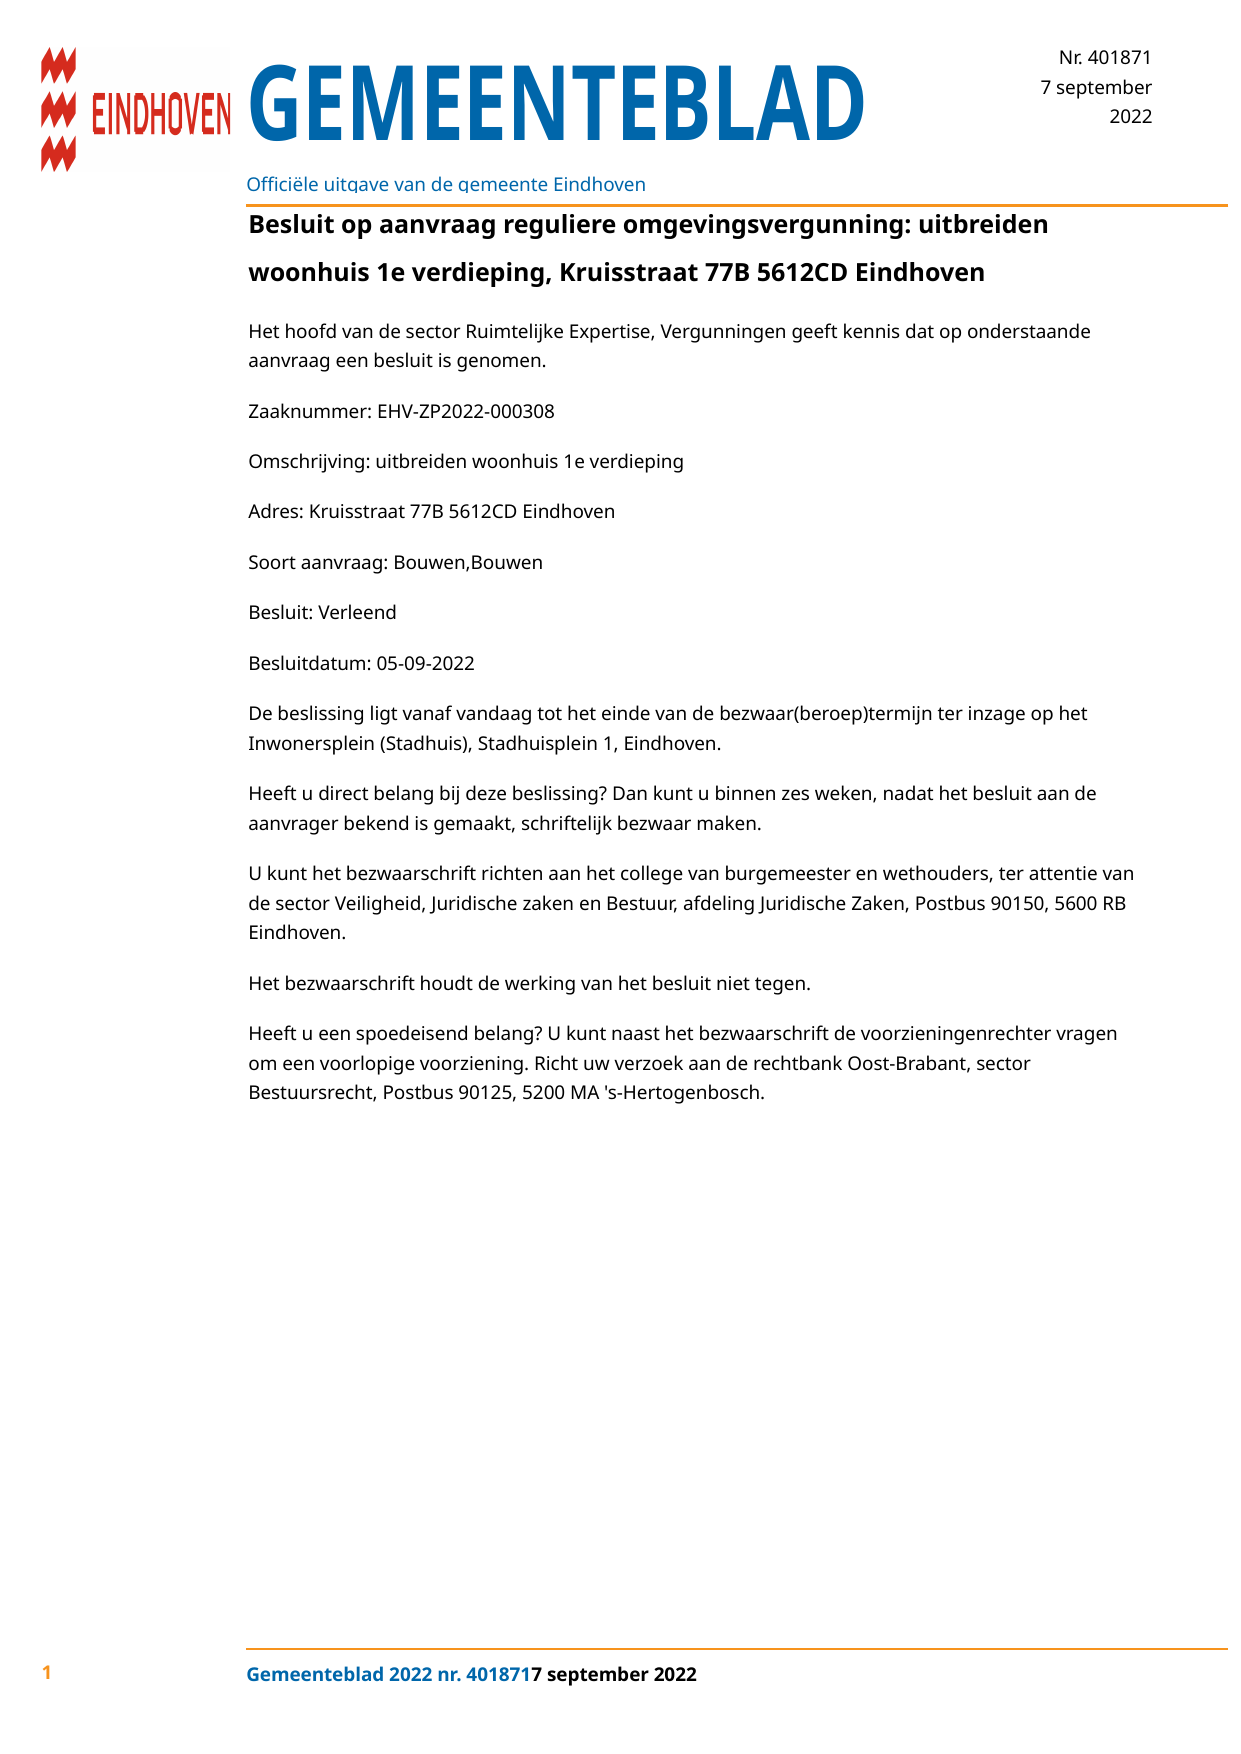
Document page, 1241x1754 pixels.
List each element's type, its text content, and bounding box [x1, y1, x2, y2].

text Het bezwaarschrift houdt de werking van het besluit niet tegen. [248, 970, 1152, 996]
text Heeft u een spoedeisend belang? U kunt naast het bezwaarschrift de voorzieningenrechter vragen om een voorlopige voorziening. Richt uw verzoek aan de rechtbank Oost-Brabant, sector Bestuursrecht, Postbus 90125, 5200 MA 's-Hertogenbosch. [248, 1020, 1152, 1105]
text Besluitdatum: 05-09-2022 [248, 650, 1152, 676]
text Besluit op aanvraag reguliere omgevingsvergunning: uitbreiden woonhuis 1e verdieping, Kruisstraat 77B 5612CD Eindhoven [248, 207, 1152, 288]
text Omschrijving: uitbreiden woonhuis 1e verdieping [248, 448, 1152, 474]
text U kunt het bezwaarschrift richten aan het college van burgemeester en wethouders, ter attentie van de sector Veiligheid, Juridische zaken en Bestuur, afdeling Juridische Zaken, Postbus 90150, 5600 RB Eindhoven. [248, 860, 1152, 945]
text Zaaknummer: EHV-ZP2022-000308 [248, 398, 1152, 424]
picture [41, 47, 231, 172]
text Heeft u direct belang bij deze beslissing? Dan kunt u binnen zes weken, nadat het besluit aan de aanvrager bekend is gemaakt, schriftelijk bezwaar maken. [248, 780, 1152, 836]
text Soort aanvraag: Bouwen,Bouwen [248, 549, 1152, 575]
text Besluit: Verleend [248, 599, 1152, 625]
text Adres: Kruisstraat 77B 5612CD Eindhoven [248, 499, 1152, 524]
text Het hoofd van de sector Ruimtelijke Expertise, Vergunningen geeft kennis dat op onderstaande aanvraag een besluit is genomen. [248, 318, 1152, 373]
text De beslissing ligt vanaf vandaag tot het einde van de bezwaar(beroep)termijn ter inzage op het Inwonersplein (Stadhuis), Stadhuisplein 1, Eindhoven. [248, 700, 1152, 756]
